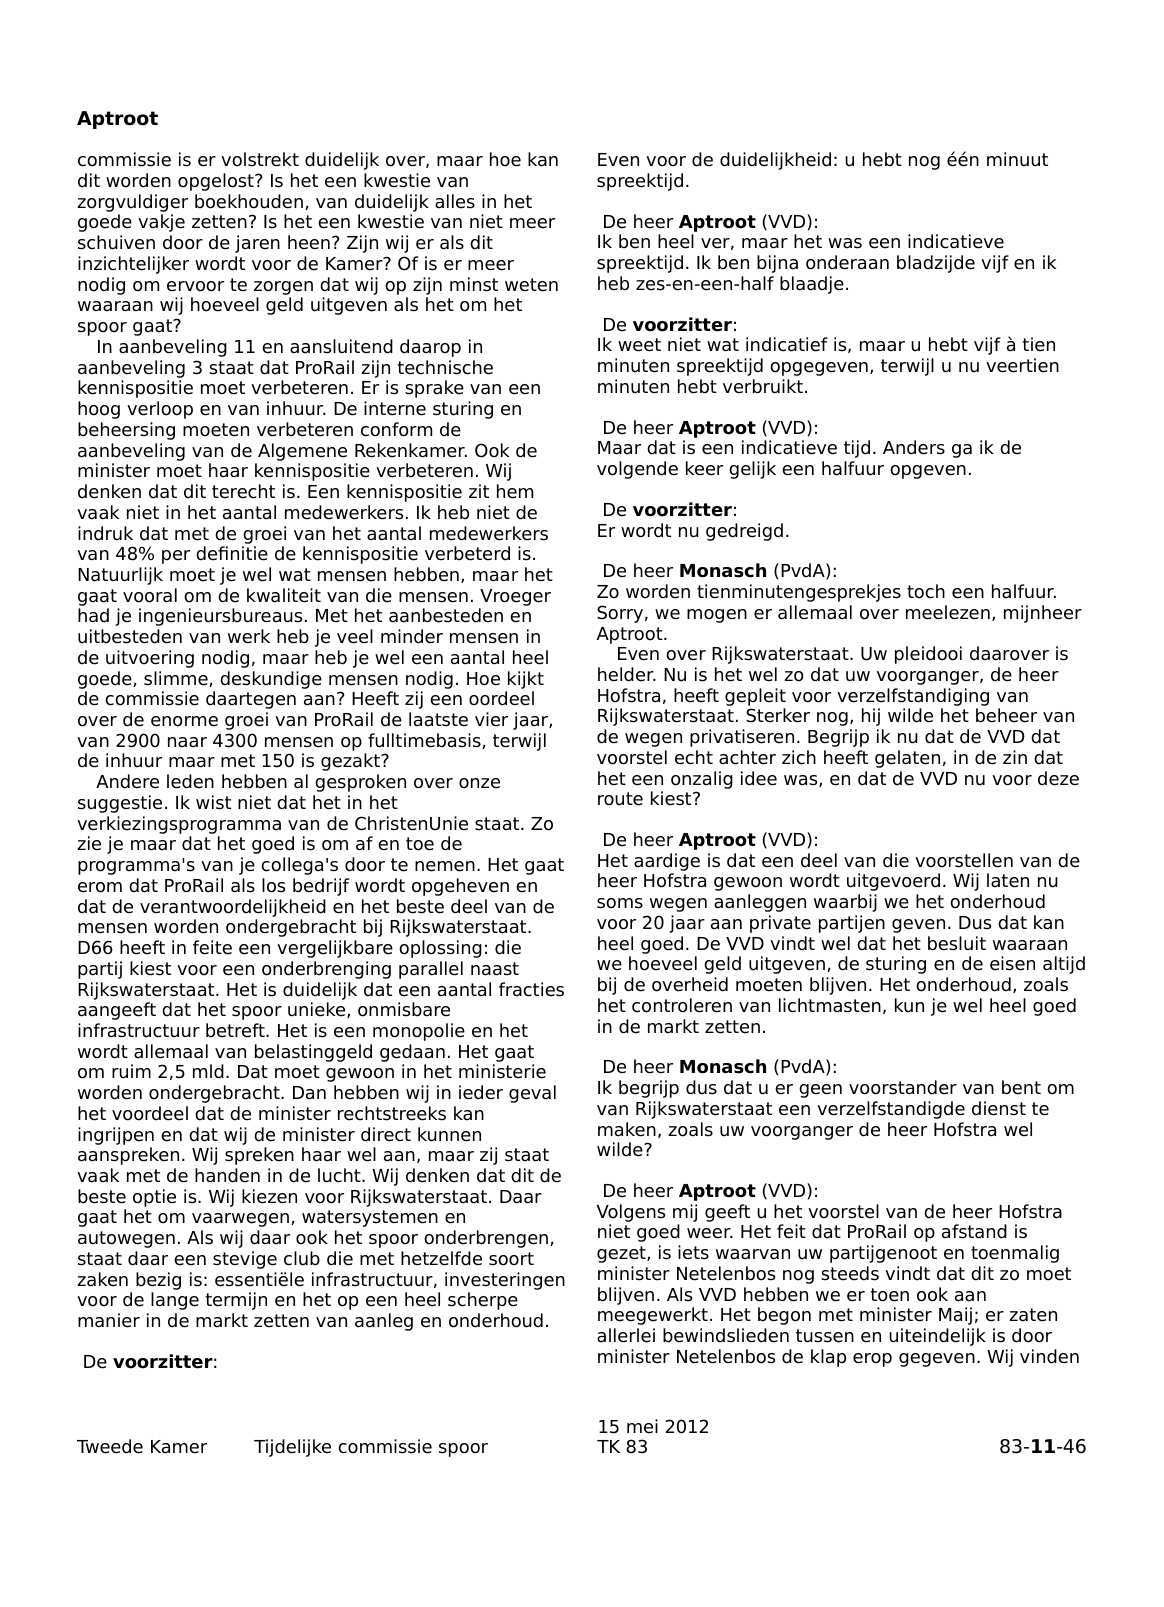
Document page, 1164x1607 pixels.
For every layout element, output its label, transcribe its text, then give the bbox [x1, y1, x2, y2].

text Er wordt nu gedreigd. [596, 520, 1087, 541]
text Volgens mij geeft u het voorstel van de heer Hofstra niet goed weer. Het feit dat ProRail op afstand is gezet, is iets waarvan uw partijgenoot en toenmalig minister Netelenbos nog steeds vindt dat dit zo moet blijven. Als VVD hebben we er toen ook aan meegewerkt. Het begon met minister Maij; er zaten allerlei bewindslieden tussen en uiteindelijk is door minister Netelenbos de klap erop gegeven. Wij vinden [596, 1202, 1087, 1367]
text Andere leden hebben al gesproken over onze suggestie. Ik wist niet dat het in het verkiezingsprogramma van de ChristenUnie staat. Zo zie je maar dat het goed is om af en toe de programma's van je collega's door te nemen. Het gaat erom dat ProRail als los bedrijf wordt opgeheven en dat de verantwoordelijkheid en het beste deel van de mensen worden ondergebracht bij Rijkswaterstaat. D66 heeft in feite een vergelijkbare oplossing: die partij kiest voor een onderbrenging parallel naast Rijkswaterstaat. Het is duidelijk dat een aantal fracties aangeeft dat het spoor unieke, onmisbare infrastructuur betreft. Het is een monopolie en het wordt allemaal van belastinggeld gedaan. Het gaat om ruim 2,5 mld. Dat moet gewoon in het ministerie worden ondergebracht. Dan hebben wij in ieder geval het voordeel dat de minister rechtstreeks kan ingrijpen en dat wij de minister direct kunnen aanspreken. Wij spreken haar wel aan, maar zij staat vaak met de handen in de lucht. Wij denken dat dit de beste optie is. Wij kiezen voor Rijkswaterstaat. Daar gaat het om vaarwegen, watersystemen en autowegen. Als wij daar ook het spoor onderbrengen, staat daar een stevige club die met hetzelfde soort zaken bezig is: essentiële infrastructuur, investeringen voor de lange termijn en het op een heel scherpe manier in de markt zetten van aanleg en onderhoud. [77, 772, 567, 1332]
text De voorzitter: [596, 314, 1087, 335]
text De heer Monasch (PvdA): [596, 561, 1087, 582]
text commissie is er volstrekt duidelijk over, maar hoe kan dit worden opgelost? Is het een kwestie van zorgvuldiger boekhouden, van duidelijk alles in het goede vakje zetten? Is het een kwestie van niet meer schuiven door de jaren heen? Zijn wij er als dit inzichtelijker wordt voor de Kamer? Of is er meer nodig om ervoor te zorgen dat wij op zijn minst weten waaraan wij hoeveel geld uitgeven als het om het spoor gaat? [77, 150, 567, 337]
text De heer Aptroot (VVD): [596, 212, 1087, 232]
text Even voor de duidelijkheid: u hebt nog één minuut spreektijd. [596, 150, 1087, 192]
text Maar dat is een indicatieve tijd. Anders ga ik de volgende keer gelijk een halfuur opgeven. [596, 438, 1087, 480]
text De heer Aptroot (VVD): [596, 830, 1087, 851]
text De heer Aptroot (VVD): [596, 417, 1087, 438]
text De heer Monasch (PvdA): [596, 1057, 1087, 1078]
text In aanbeveling 11 en aansluitend daarop in aanbeveling 3 staat dat ProRail zijn technische kennispositie moet verbeteren. Er is sprake van een hoog verloop en van inhuur. De interne sturing en beheersing moeten verbeteren conform de aanbeveling van de Algemene Rekenkamer. Ook de minister moet haar kennispositie verbeteren. Wij denken dat dit terecht is. Een kennispositie zit hem vaak niet in het aantal medewerkers. Ik heb niet de indruk dat met de groei van het aantal medewerkers van 48% per definitie de kennispositie verbeterd is. Natuurlijk moet je wel wat mensen hebben, maar het gaat vooral om de kwaliteit van die mensen. Vroeger had je ingenieursbureaus. Met het aanbesteden en uitbesteden van werk heb je veel minder mensen in de uitvoering nodig, maar heb je wel een aantal heel goede, slimme, deskundige mensen nodig. Hoe kijkt de commissie daartegen aan? Heeft zij een oordeel over de enorme groei van ProRail de laatste vier jaar, van 2900 naar 4300 mensen op fulltimebasis, terwijl de inhuur maar met 150 is gezakt? [77, 337, 567, 772]
text Ik begrijp dus dat u er geen voorstander van bent om van Rijkswaterstaat een verzelfstandigde dienst te maken, zoals uw voorganger de heer Hofstra wel wilde? [596, 1078, 1087, 1161]
text De heer Aptroot (VVD): [596, 1181, 1087, 1202]
text Even over Rijkswaterstaat. Uw pleidooi daarover is helder. Nu is het wel zo dat uw voorganger, de heer Hofstra, heeft gepleit voor verzelfstandiging van Rijkswaterstaat. Sterker nog, hij wilde het beheer van de wegen privatiseren. Begrijp ik nu dat de VVD dat voorstel echt achter zich heeft gelaten, in de zin dat het een onzalig idee was, en dat de VVD nu voor deze route kiest? [596, 644, 1087, 810]
text Zo worden tienminutengesprekjes toch een halfuur. Sorry, we mogen er allemaal over meelezen, mijnheer Aptroot. [596, 582, 1087, 644]
text Ik weet niet wat indicatief is, maar u hebt vijf à tien minuten spreektijd opgegeven, terwijl u nu veertien minuten hebt verbruikt. [596, 335, 1087, 397]
text De voorzitter: [596, 500, 1087, 520]
text Het aardige is dat een deel van die voorstellen van de heer Hofstra gewoon wordt uitgevoerd. Wij laten nu soms wegen aanleggen waarbij we het onderhoud voor 20 jaar aan private partijen geven. Dus dat kan heel goed. De VVD vindt wel dat het besluit waaraan we hoeveel geld uitgeven, de sturing en de eisen altijd bij de overheid moeten blijven. Het onderhoud, zoals het controleren van lichtmasten, kun je wel heel goed in de markt zetten. [596, 851, 1087, 1037]
text Ik ben heel ver, maar het was een indicatieve spreektijd. Ik ben bijna onderaan bladzijde vijf en ik heb zes-en-een-half blaadje. [596, 232, 1087, 294]
text De voorzitter: [77, 1352, 567, 1372]
